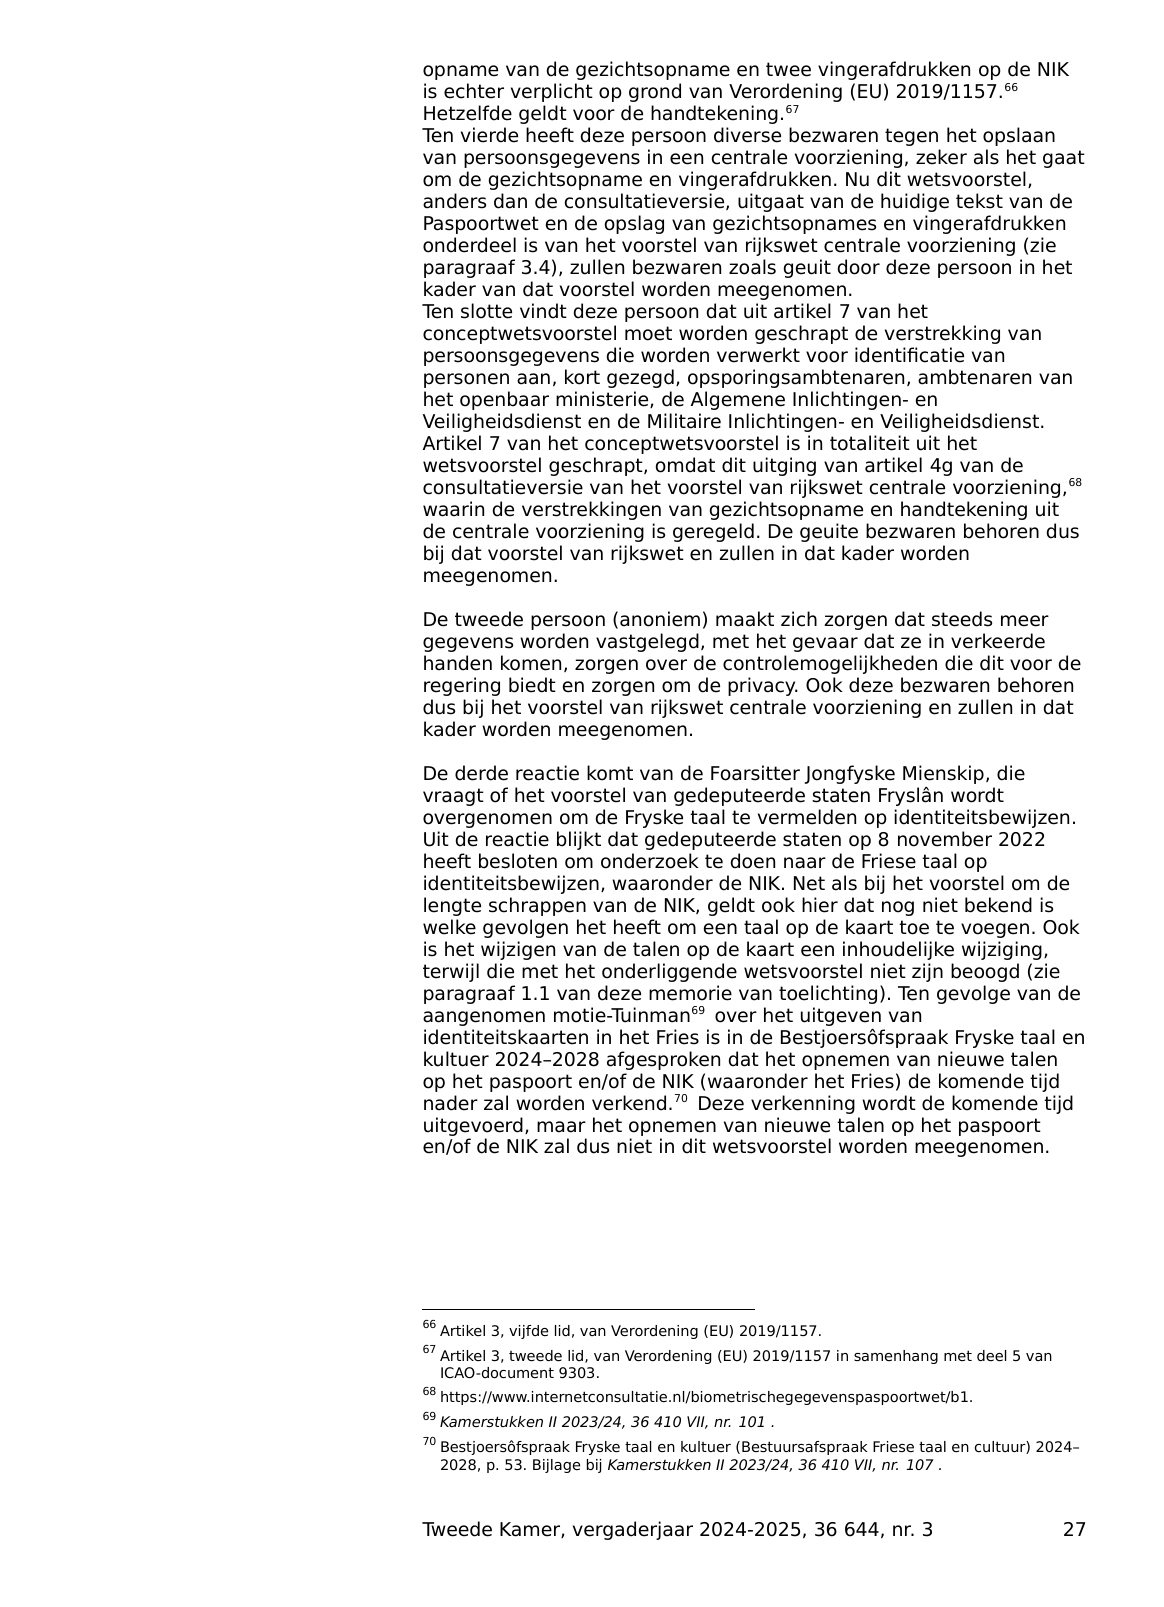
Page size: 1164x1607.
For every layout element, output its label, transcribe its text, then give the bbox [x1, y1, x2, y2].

text Ten vierde heeft deze persoon diverse bezwaren tegen het opslaan van persoonsgegevens in een centrale voorziening, zeker als het gaat om de gezichtsopname en vingerafdrukken. Nu dit wetsvoorstel, anders dan de consultatieversie, uitgaat van de huidige tekst van de Paspoortwet en de opslag van gezichtsopnames en vingerafdrukken onderdeel is van het voorstel van rijkswet centrale voorziening (zie paragraaf 3.4), zullen bezwaren zoals geuit door deze persoon in het kader van dat voorstel worden meegenomen. [422, 125, 1087, 301]
text De tweede persoon (anoniem) maakt zich zorgen dat steeds meer gegevens worden vastgelegd, met het gevaar dat ze in verkeerde handen komen, zorgen over de controlemogelijkheden die dit voor de regering biedt en zorgen om de privacy. Ook deze bezwaren behoren dus bij het voorstel van rijkswet centrale voorziening en zullen in dat kader worden meegenomen. [422, 609, 1087, 741]
text https://www.internetconsultatie.nl/biometrischegegevenspaspoortwet/b1. [422, 1385, 1087, 1407]
text De derde reactie komt van de Foarsitter Jongfyske Mienskip, die vraagt of het voorstel van gedeputeerde staten Fryslân wordt overgenomen om de Fryske taal te vermelden op identiteitsbewijzen. Uit de reactie blijkt dat gedeputeerde staten op 8 november 2022 heeft besloten om onderzoek te doen naar de Friese taal op identiteitsbewijzen, waaronder de NIK. Net als bij het voorstel om de lengte schrappen van de NIK, geldt ook hier dat nog niet bekend is welke gevolgen het heeft om een taal op de kaart toe te voegen. Ook is het wijzigen van de talen op de kaart een inhoudelijke wijziging, terwijl die met het onderliggende wetsvoorstel niet zijn beoogd (zie paragraaf 1.1 van deze memorie van toelichting). Ten gevolge van de aangenomen motie-Tuinman over het uitgeven van identiteitskaarten in het Fries is in de Bestjoersôfspraak Fryske taal en kultuer 2024–2028 afgesproken dat het opnemen van nieuwe talen op het paspoort en/of de NIK (waaronder het Fries) de komende tijd nader zal worden verkend. Deze verkenning wordt de komende tijd uitgevoerd, maar het opnemen van nieuwe talen op het paspoort en/of de NIK zal dus niet in dit wetsvoorstel worden meegenomen. [422, 763, 1087, 1158]
text opname van de gezichtsopname en twee vingerafdrukken op de NIK is echter verplicht op grond van Verordening (EU) 2019/1157. Hetzelfde geldt voor de handtekening. [422, 59, 1087, 125]
text Artikel 3, tweede lid, van Verordening (EU) 2019/1157 in samenhang met deel 5 van ICAO-document 9303. [422, 1343, 1087, 1382]
text Artikel 3, vijfde lid, van Verordening (EU) 2019/1157. [422, 1318, 1087, 1341]
text Ten slotte vindt deze persoon dat uit artikel 7 van het conceptwetsvoorstel moet worden geschrapt de verstrekking van persoonsgegevens die worden verwerkt voor identificatie van personen aan, kort gezegd, opsporingsambtenaren, ambtenaren van het openbaar ministerie, de Algemene Inlichtingen- en Veiligheidsdienst en de Militaire Inlichtingen- en Veiligheidsdienst. Artikel 7 van het conceptwetsvoorstel is in totaliteit uit het wetsvoorstel geschrapt, omdat dit uitging van artikel 4g van de consultatieversie van het voorstel van rijkswet centrale voorziening, waarin de verstrekkingen van gezichtsopname en handtekening uit de centrale voorziening is geregeld. De geuite bezwaren behoren dus bij dat voorstel van rijkswet en zullen in dat kader worden meegenomen. [422, 301, 1087, 587]
text Kamerstukken II 2023/24, 36 410 VII, nr. 101 . [422, 1410, 1087, 1432]
text Bestjoersôfspraak Fryske taal en kultuer (Bestuursafspraak Friese taal en cultuur) 2024–2028, p. 53. Bijlage bij Kamerstukken II 2023/24, 36 410 VII, nr. 107 . [422, 1435, 1087, 1474]
